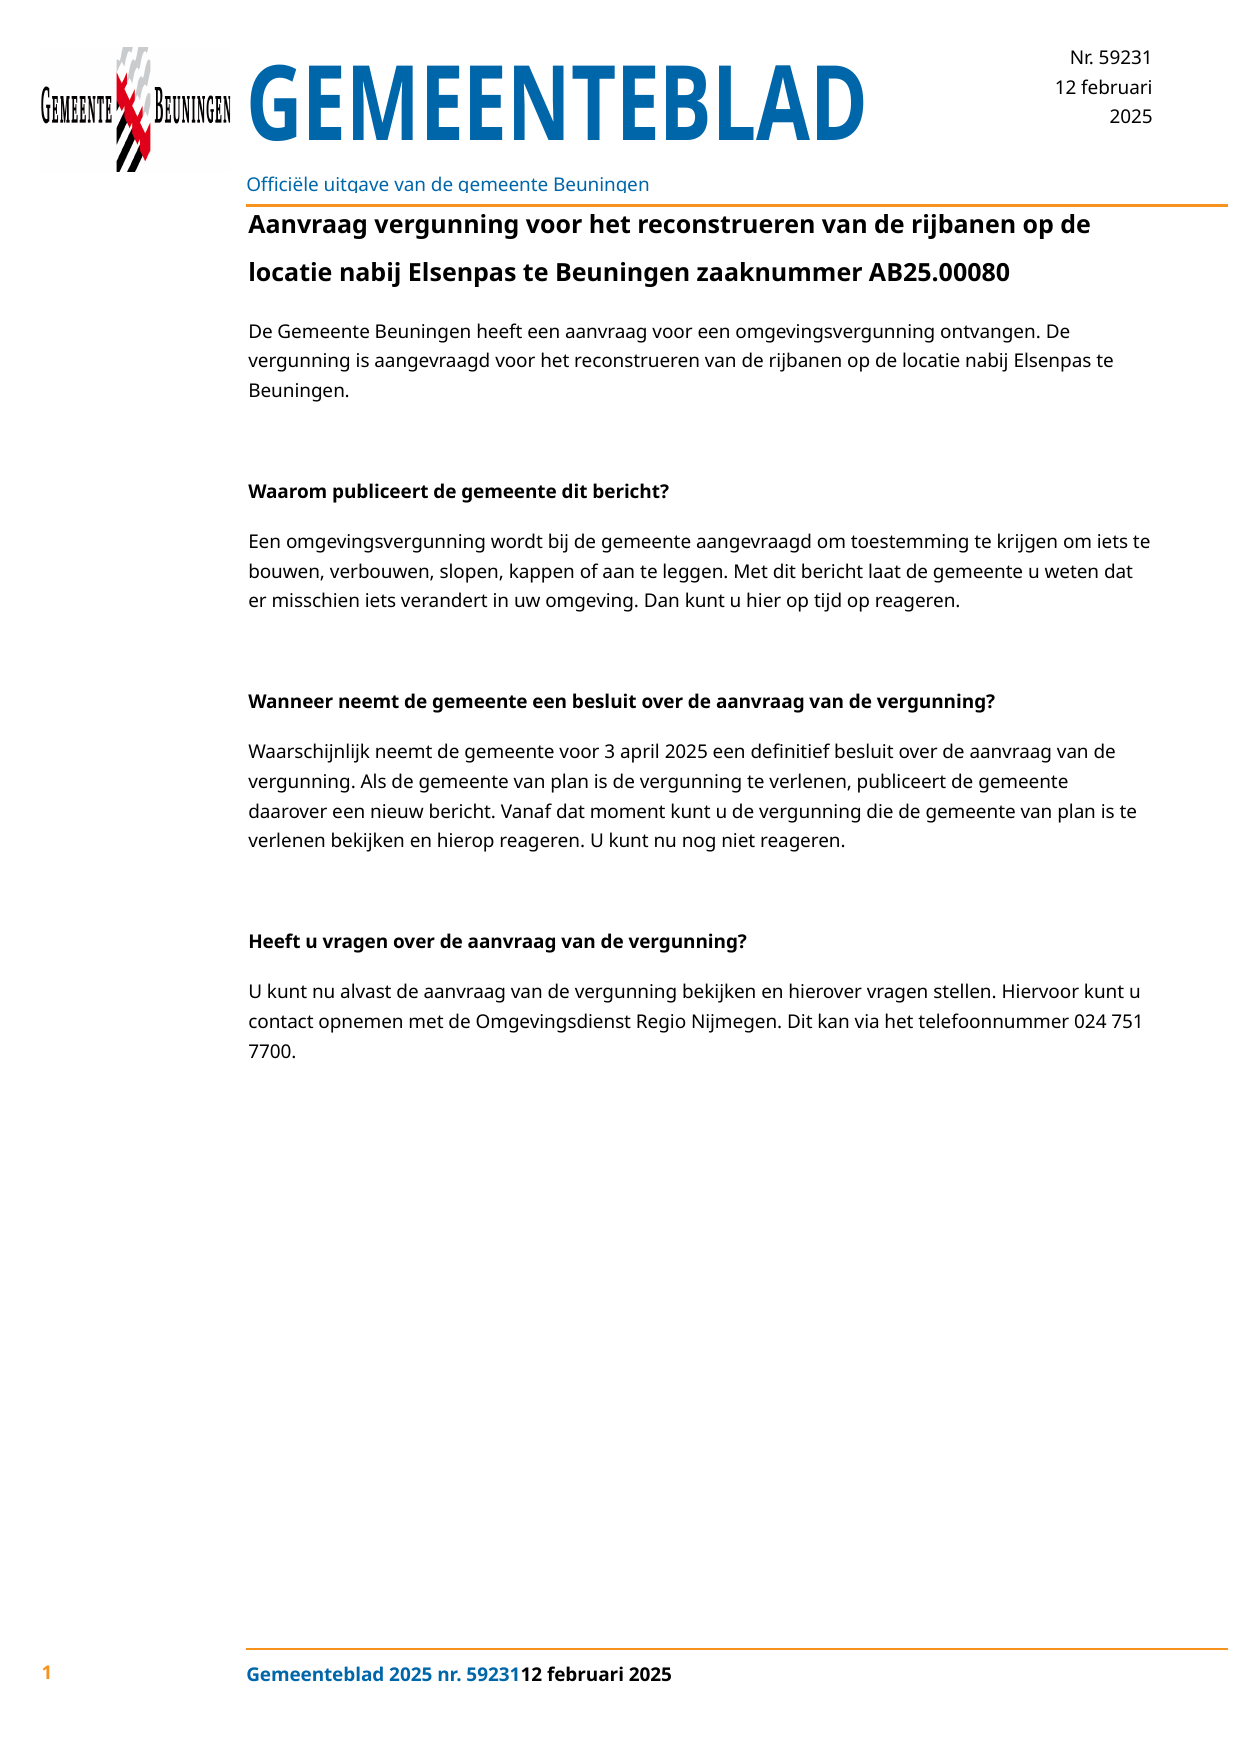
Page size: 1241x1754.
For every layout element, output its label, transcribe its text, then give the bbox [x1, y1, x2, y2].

picture [41, 47, 231, 172]
text Waarschijnlijk neemt de gemeente voor 3 april 2025 een definitief besluit over de aanvraag van de vergunning. Als de gemeente van plan is de vergunning te verlenen, publiceert de gemeente daarover een nieuw bericht. Vanaf dat moment kunt u de vergunning die de gemeente van plan is te verlenen bekijken en hierop reageren. U kunt nu nog niet reageren. [248, 739, 1152, 853]
text Waarom publiceert de gemeente dit bericht? [248, 478, 1152, 504]
text Wanneer neemt de gemeente een besluit over de aanvraag van de vergunning? [248, 688, 1152, 714]
text U kunt nu alvast de aanvraag van de vergunning bekijken en hierover vragen stellen. Hiervoor kunt u contact opnemen met de Omgevingsdienst Regio Nijmegen. Dit kan via het telefoonnummer 024 751 7700. [248, 979, 1152, 1064]
text Heeft u vragen over de aanvraag van de vergunning? [248, 928, 1152, 954]
text De Gemeente Beuningen heeft een aanvraag voor een omgevingsvergunning ontvangen. De vergunning is aangevraagd voor het reconstrueren van de rijbanen op de locatie nabij Elsenpas te Beuningen. [248, 318, 1152, 403]
text Aanvraag vergunning voor het reconstrueren van de rijbanen op de locatie nabij Elsenpas te Beuningen zaaknummer AB25.00080 [248, 207, 1152, 288]
text Een omgevingsvergunning wordt bij de gemeente aangevraagd om toestemming te krijgen om iets te bouwen, verbouwen, slopen, kappen of aan te leggen. Met dit bericht laat de gemeente u weten dat er misschien iets verandert in uw omgeving. Dan kunt u hier op tijd op reageren. [248, 528, 1152, 613]
